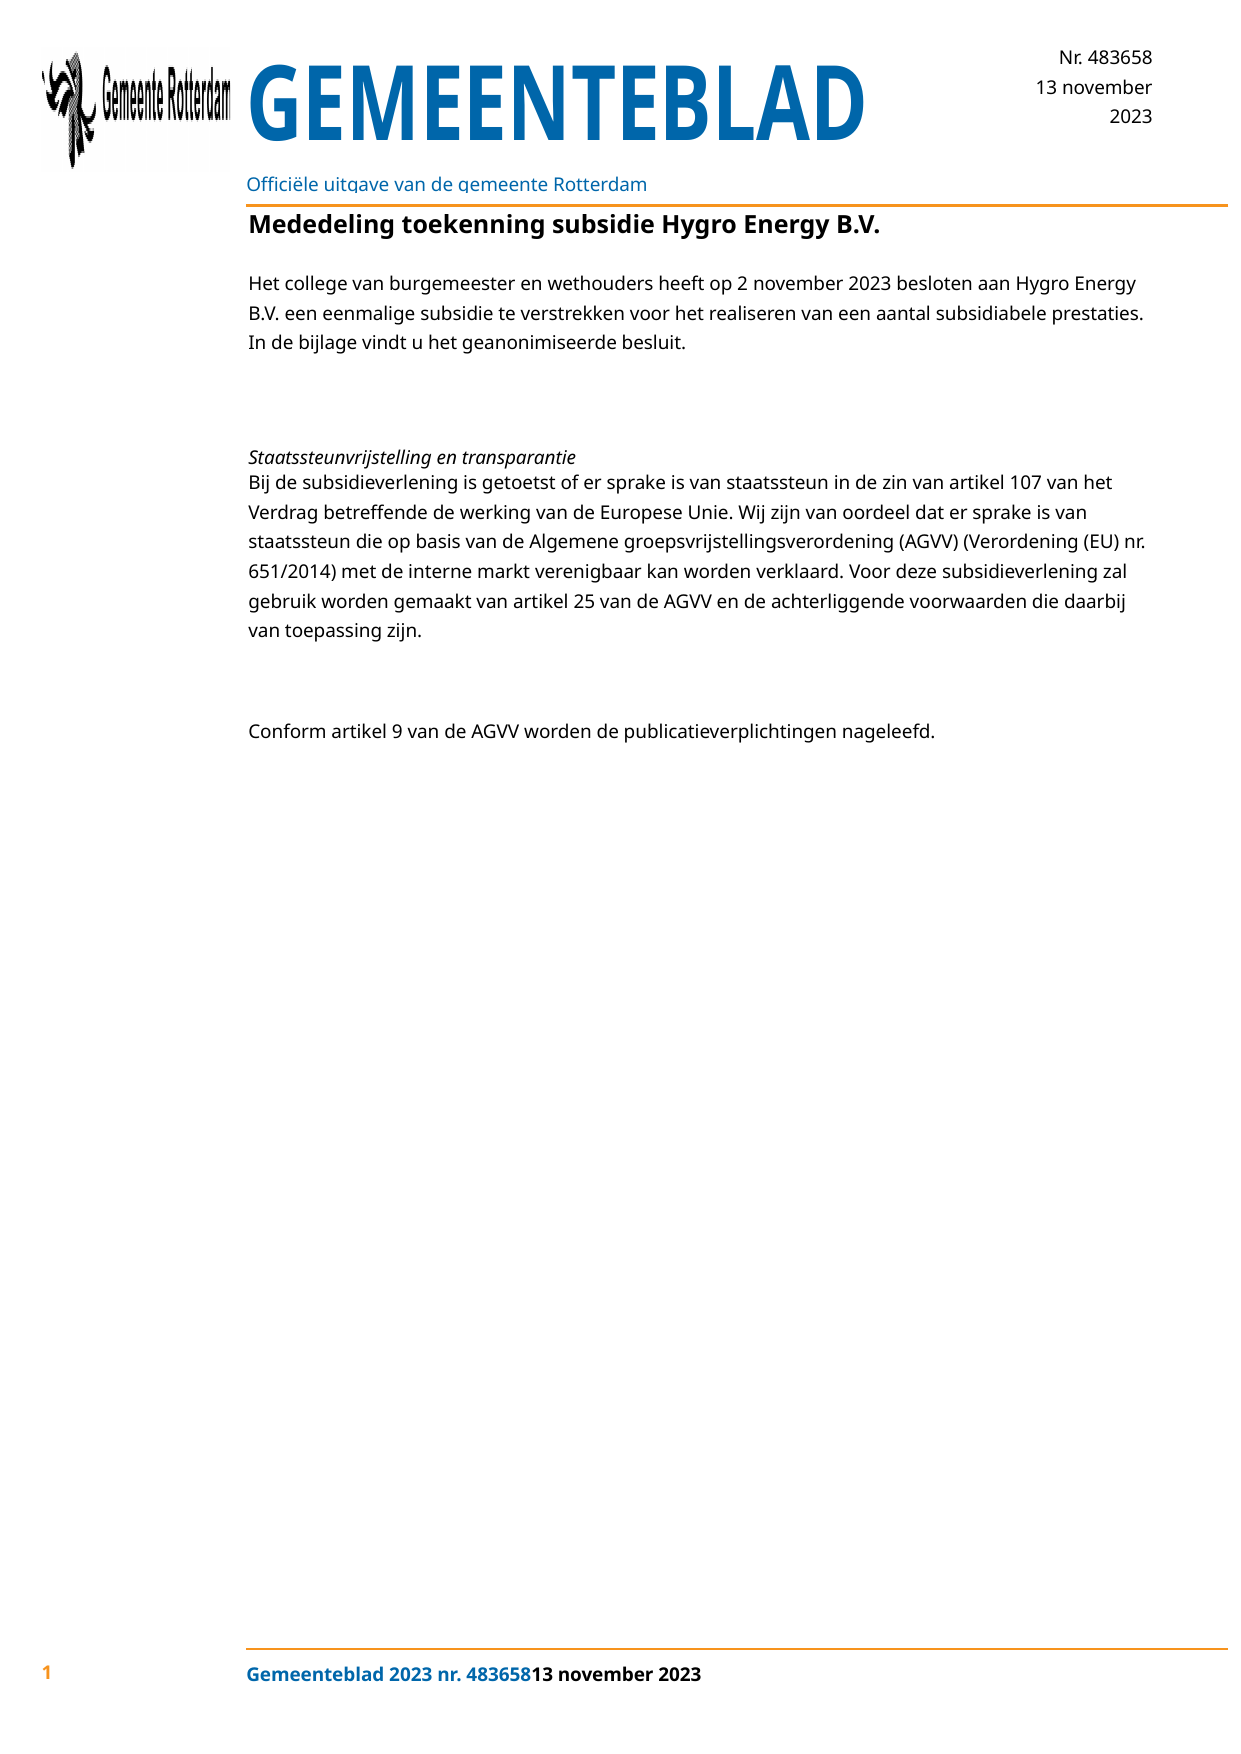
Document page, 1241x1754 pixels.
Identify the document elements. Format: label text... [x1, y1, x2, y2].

text Bij de subsidieverlening is getoetst of er sprake is van staatssteun in de zin van artikel 107 van het Verdrag betreffende de werking van de Europese Unie. Wij zijn van oordeel dat er sprake is van staatssteun die op basis van de Algemene groepsvrijstellingsverordening (AGVV) (Verordening (EU) nr. 651/2014) met de interne markt verenigbaar kan worden verklaard. Voor deze subsidieverlening zal gebruik worden gemaakt van artikel 25 van de AGVV en de achterliggende voorwaarden die daarbij van toepassing zijn. [248, 469, 1152, 643]
text Conform artikel 9 van de AGVV worden de publicatieverplichtingen nageleefd. [248, 718, 1152, 744]
text Het college van burgemeester en wethouders heeft op 2 november 2023 besloten aan Hygro Energy B.V. een eenmalige subsidie te verstrekken voor het realiseren van een aantal subsidiabele prestaties. In de bijlage vindt u het geanonimiseerde besluit. [248, 270, 1152, 355]
text Staatssteunvrijstelling en transparantie [248, 444, 1152, 469]
text Mededeling toekenning subsidie Hygro Energy B.V. [248, 207, 1152, 241]
picture [41, 47, 231, 172]
